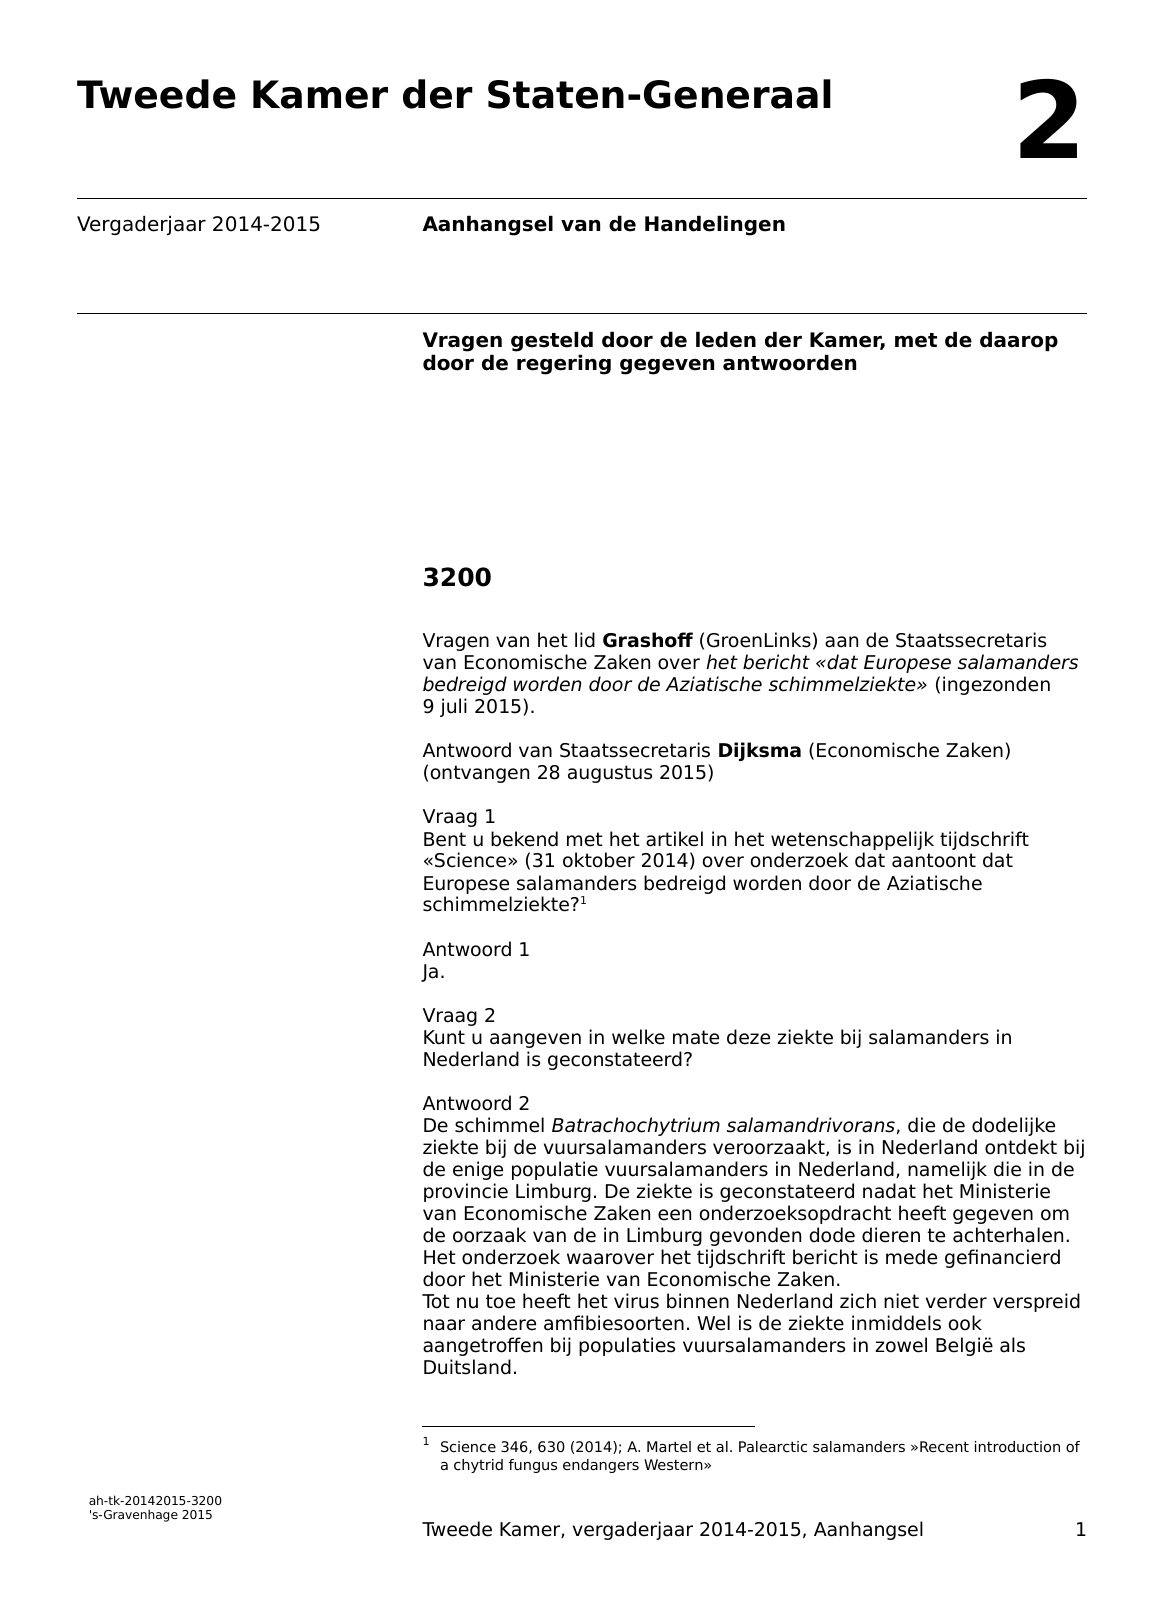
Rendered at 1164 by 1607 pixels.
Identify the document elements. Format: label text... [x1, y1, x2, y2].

text Bent u bekend met het artikel in het wetenschappelijk tijdschrift «Science» (31 oktober 2014) over onderzoek dat aantoont dat Europese salamanders bedreigd worden door de Aziatische schimmelziekte? [422, 828, 1087, 916]
text Antwoord van Staatssecretaris Dijksma (Economische Zaken) (ontvangen 28 augustus 2015) [422, 740, 1087, 784]
table_cell Aanhangsel van de Handelingen [422, 199, 1087, 313]
text Kunt u aangeven in welke mate deze ziekte bij salamanders in Nederland is geconstateerd? [422, 1027, 1087, 1071]
text Antwoord 2 [422, 1093, 1087, 1115]
text 3200 [422, 563, 1087, 592]
table_cell Vragen gesteld door de leden der Kamer, met de daarop door de regering gegeven antwoorden [422, 314, 1087, 375]
text Vraag 2 [422, 1005, 1087, 1027]
table_cell Vergaderjaar 2014-2015 [77, 199, 422, 313]
text Ja. [422, 961, 1087, 982]
text ah-tk-20142015-3200 [88, 1494, 323, 1508]
text Vragen van het lid Grashoff (GroenLinks) aan de Staatssecretaris van Economische Zaken over het bericht «dat Europese salamanders bedreigd worden door de Aziatische schimmelziekte» (ingezonden 9 juli 2015). [422, 630, 1087, 718]
table_cell [77, 314, 422, 375]
text De schimmel Batrachochytrium salamandrivorans, die de dodelijke ziekte bij de vuursalamanders veroorzaakt, is in Nederland ontdekt bij de enige populatie vuursalamanders in Nederland, namelijk die in de provincie Limburg. De ziekte is geconstateerd nadat het Ministerie van Economische Zaken een onderzoeksopdracht heeft gegeven om de oorzaak van de in Limburg gevonden dode dieren te achterhalen. Het onderzoek waarover het tijdschrift bericht is mede gefinancierd door het Ministerie van Economische Zaken. [422, 1115, 1087, 1291]
text Science 346, 630 (2014); A. Martel et al. Palearctic salamanders »Recent introduction of a chytrid fungus endangers Western» [422, 1435, 1087, 1474]
table_header 2 [886, 59, 1087, 198]
text Tot nu toe heeft het virus binnen Nederland zich niet verder verspreid naar andere amfibiesoorten. Wel is de ziekte inmiddels ook aangetroffen bij populaties vuursalamanders in zowel België als Duitsland. [422, 1291, 1087, 1378]
text Vraag 1 [422, 806, 1087, 828]
text 's-Gravenhage 2015 [88, 1508, 323, 1522]
text Antwoord 1 [422, 938, 1087, 961]
table_header Tweede Kamer der Staten-Generaal [77, 59, 886, 198]
